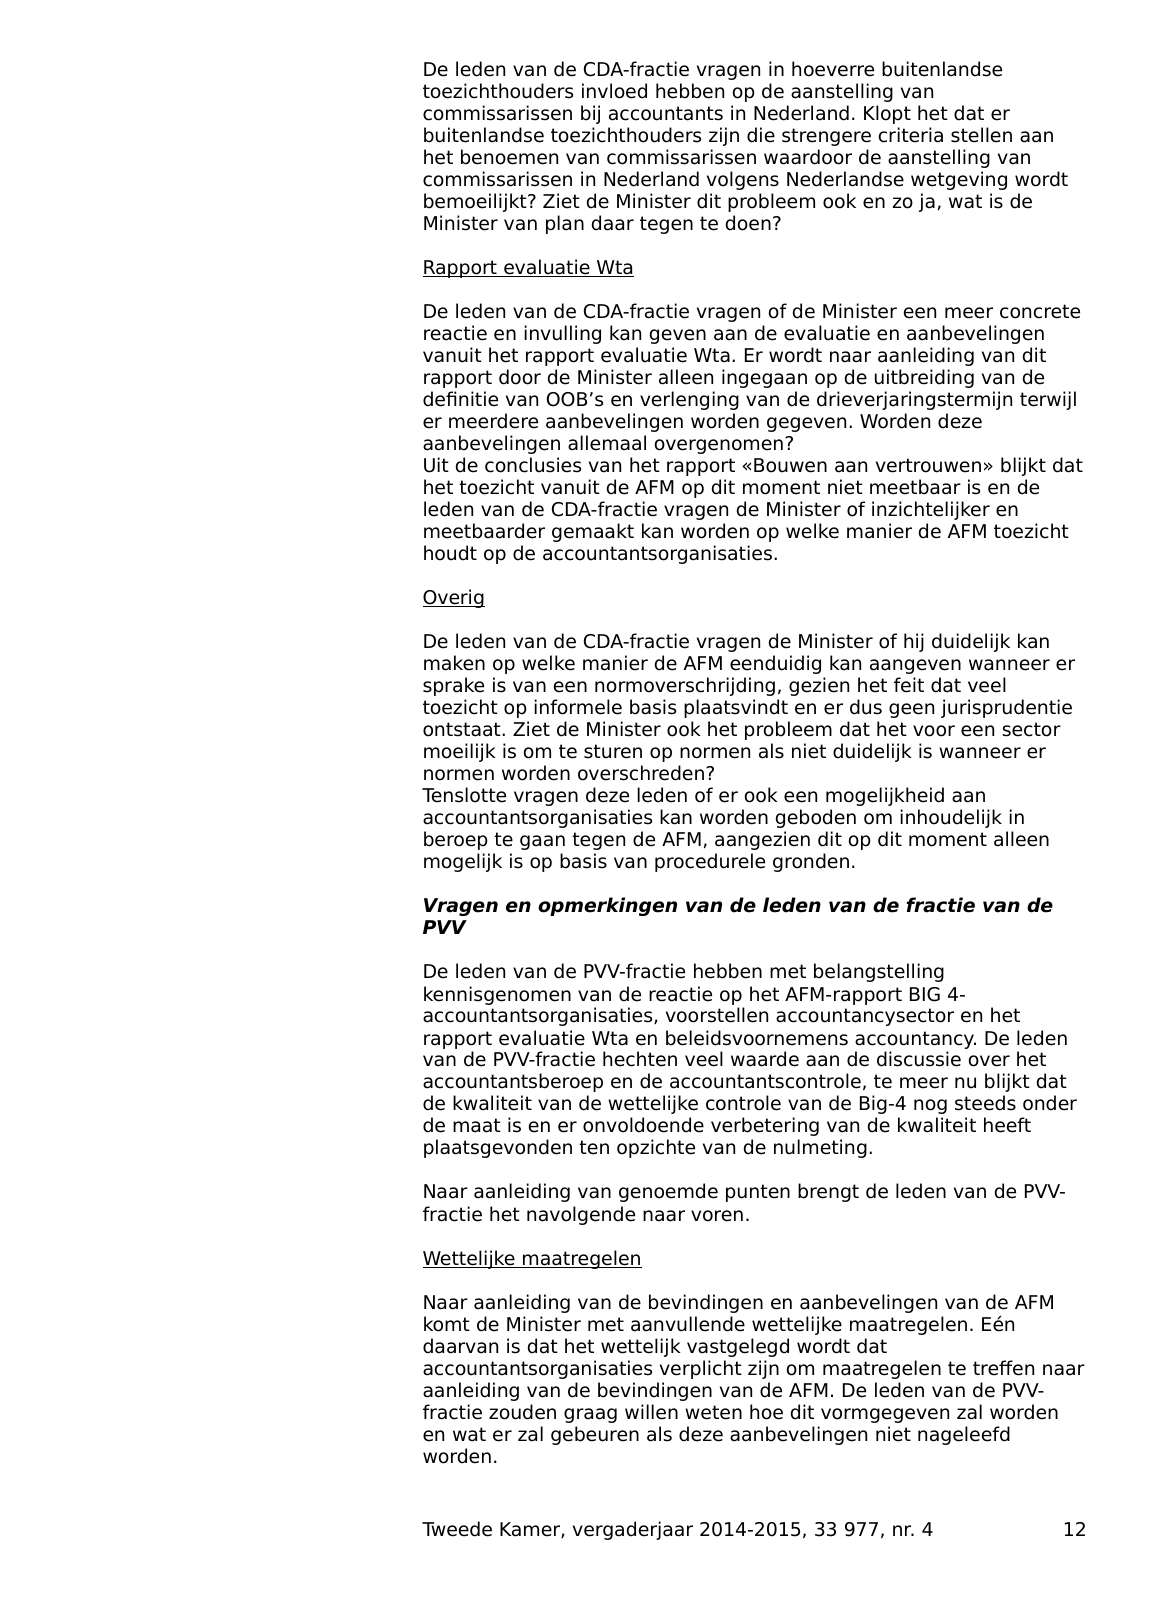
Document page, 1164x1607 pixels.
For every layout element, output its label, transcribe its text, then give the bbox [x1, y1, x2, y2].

text Tenslotte vragen deze leden of er ook een mogelijkheid aan accountantsorganisaties kan worden geboden om inhoudelijk in beroep te gaan tegen de AFM, aangezien dit op dit moment alleen mogelijk is op basis van procedurele gronden. [422, 785, 1087, 873]
text Naar aanleiding van genoemde punten brengt de leden van de PVV-fractie het navolgende naar voren. [422, 1181, 1087, 1225]
text Naar aanleiding van de bevindingen en aanbevelingen van de AFM komt de Minister met aanvullende wettelijke maatregelen. Eén daarvan is dat het wettelijk vastgelegd wordt dat accountantsorganisaties verplicht zijn om maatregelen te treffen naar aanleiding van de bevindingen van de AFM. De leden van de PVV-fractie zouden graag willen weten hoe dit vormgegeven zal worden en wat er zal gebeuren als deze aanbevelingen niet nageleefd worden. [422, 1292, 1087, 1468]
text De leden van de CDA-fractie vragen de Minister of hij duidelijk kan maken op welke manier de AFM eenduidig kan aangeven wanneer er sprake is van een normoverschrijding, gezien het feit dat veel toezicht op informele basis plaatsvindt en er dus geen jurisprudentie ontstaat. Ziet de Minister ook het probleem dat het voor een sector moeilijk is om te sturen op normen als niet duidelijk is wanneer er normen worden overschreden? [422, 631, 1087, 785]
text De leden van de CDA-fractie vragen in hoeverre buitenlandse toezichthouders invloed hebben op de aanstelling van commissarissen bij accountants in Nederland. Klopt het dat er buitenlandse toezichthouders zijn die strengere criteria stellen aan het benoemen van commissarissen waardoor de aanstelling van commissarissen in Nederland volgens Nederlandse wetgeving wordt bemoeilijkt? Ziet de Minister dit probleem ook en zo ja, wat is de Minister van plan daar tegen te doen? [422, 59, 1087, 235]
text De leden van de CDA-fractie vragen of de Minister een meer concrete reactie en invulling kan geven aan de evaluatie en aanbevelingen vanuit het rapport evaluatie Wta. Er wordt naar aanleiding van dit rapport door de Minister alleen ingegaan op de uitbreiding van de definitie van OOB’s en verlenging van de drieverjaringstermijn terwijl er meerdere aanbevelingen worden gegeven. Worden deze aanbevelingen allemaal overgenomen? [422, 301, 1087, 455]
subtitle Vragen en opmerkingen van de leden van de fractie van de PVV [422, 895, 1087, 939]
text Uit de conclusies van het rapport «Bouwen aan vertrouwen» blijkt dat het toezicht vanuit de AFM op dit moment niet meetbaar is en de leden van de CDA-fractie vragen de Minister of inzichtelijker en meetbaarder gemaakt kan worden op welke manier de AFM toezicht houdt op de accountantsorganisaties. [422, 455, 1087, 565]
subtitle Wettelijke maatregelen [422, 1248, 1087, 1269]
subtitle Overig [422, 587, 1087, 609]
text De leden van de PVV-fractie hebben met belangstelling kennisgenomen van de reactie op het AFM-rapport BIG 4-accountantsorganisaties, voorstellen accountancysector en het rapport evaluatie Wta en beleidsvoornemens accountancy. De leden van de PVV-fractie hechten veel waarde aan de discussie over het accountantsberoep en de accountantscontrole, te meer nu blijkt dat de kwaliteit van de wettelijke controle van de Big-4 nog steeds onder de maat is en er onvoldoende verbetering van de kwaliteit heeft plaatsgevonden ten opzichte van de nulmeting. [422, 961, 1087, 1159]
subtitle Rapport evaluatie Wta [422, 257, 1087, 279]
